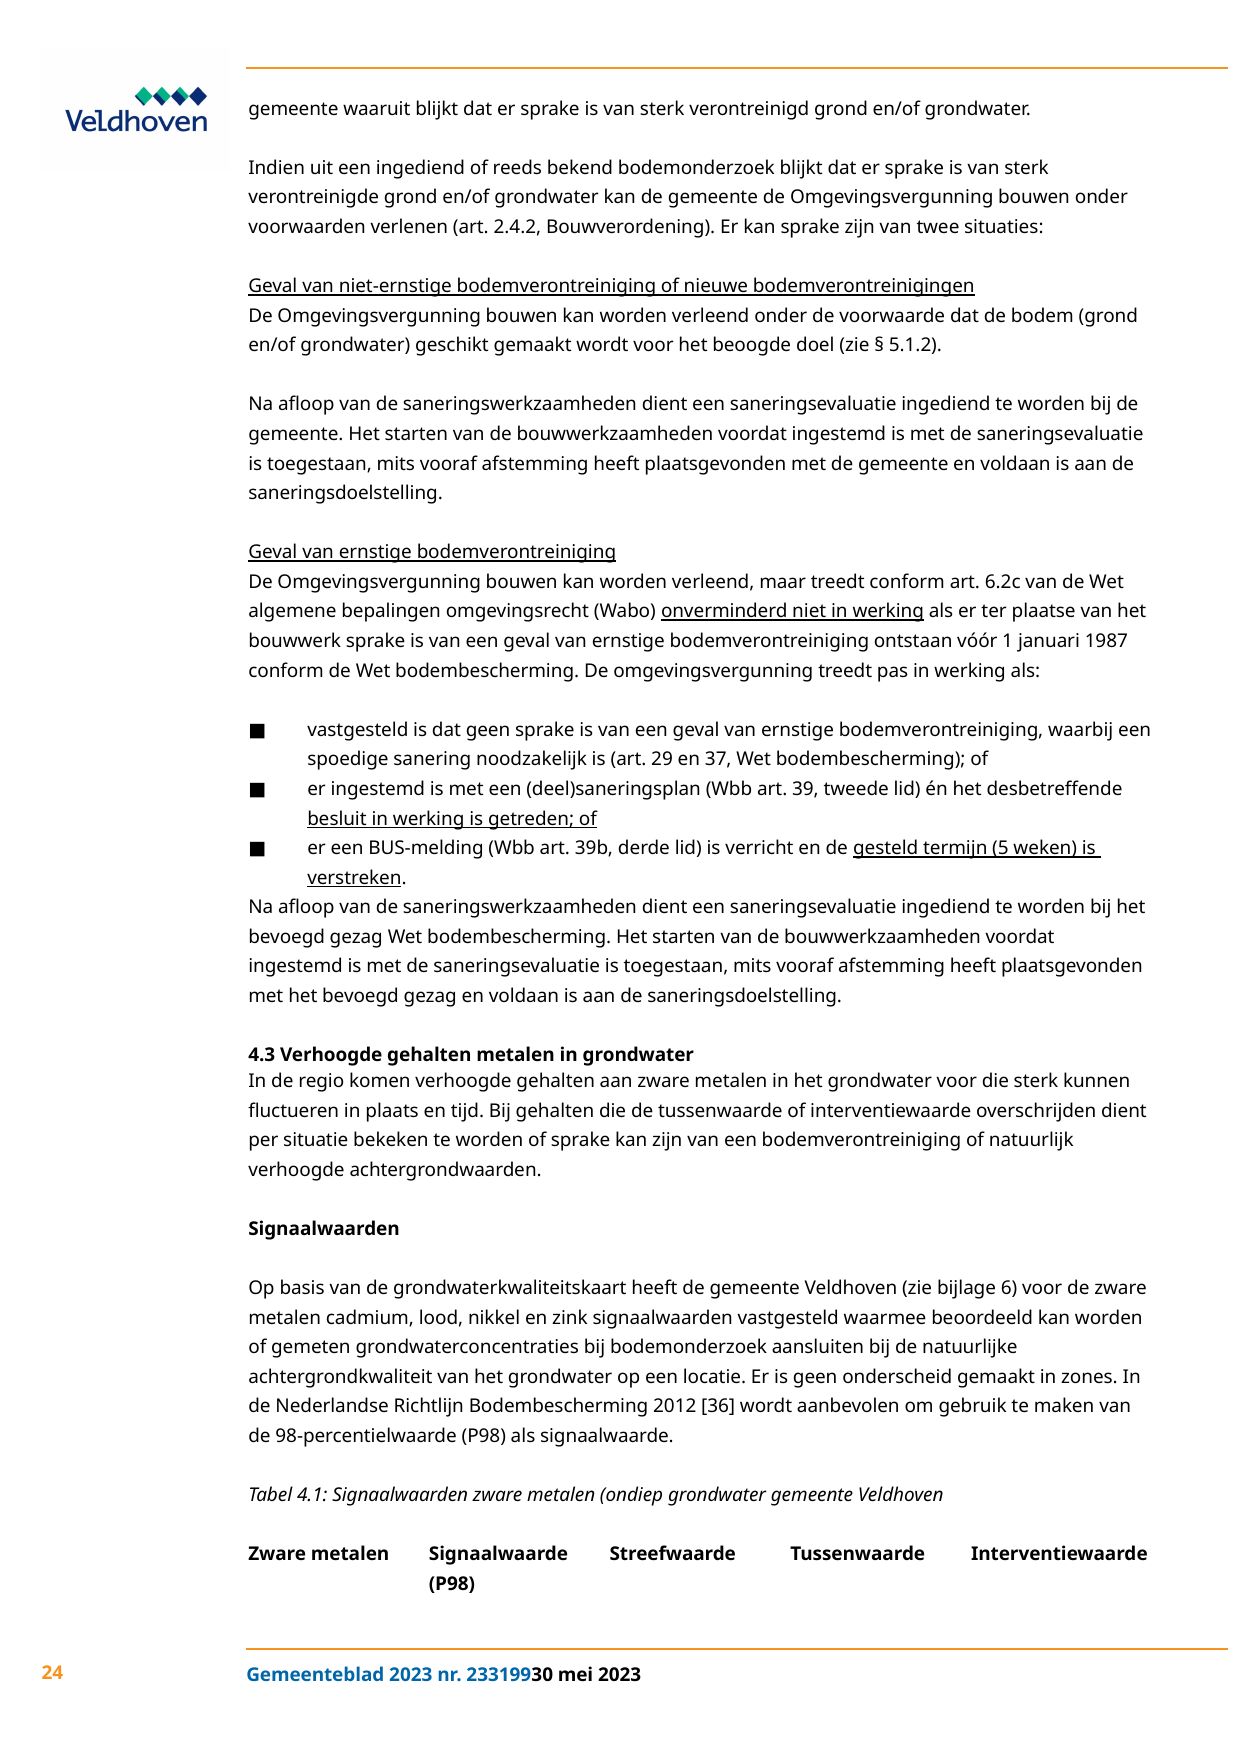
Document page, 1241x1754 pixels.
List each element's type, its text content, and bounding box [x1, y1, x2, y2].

list er ingestemd is met een (deel)saneringsplan (Wbb art. 39, tweede lid) én het desbetreffende besluit in werking is getreden; of [248, 775, 1152, 831]
table_header Signaalwaarde (P98) [429, 1541, 609, 1596]
text Na afloop van de saneringswerkzaamheden dient een saneringsevaluatie ingediend te worden bij het bevoegd gezag Wet bodembescherming. Het starten van de bouwwerkzaamheden voordat ingestemd is met de saneringsevaluatie is toegestaan, mits vooraf afstemming heeft plaatsgevonden met het bevoegd gezag en voldaan is aan de saneringsdoelstelling. [248, 893, 1152, 1008]
picture [41, 47, 231, 172]
table_header Interventiewaarde [971, 1541, 1152, 1596]
text Geval van niet-ernstige bodemverontreiniging of nieuwe bodemverontreinigingen [248, 272, 1152, 298]
text De Omgevingsvergunning bouwen kan worden verleend, maar treedt conform art. 6.2c van de Wet algemene bepalingen omgevingsrecht (Wabo) onverminderd niet in werking als er ter plaatse van het bouwwerk sprake is van een geval van ernstige bodemverontreiniging ontstaan vóór 1 januari 1987 conform de Wet bodembescherming. De omgevingsvergunning treedt pas in werking als: [248, 568, 1152, 683]
text 4.3 Verhoogde gehalten metalen in grondwater [248, 1041, 1152, 1067]
text gemeente waaruit blijkt dat er sprake is van sterk verontreinigd grond en/of grondwater. [248, 95, 1152, 121]
text Indien uit een ingediend of reeds bekend bodemonderzoek blijkt dat er sprake is van sterk verontreinigde grond en/of grondwater kan de gemeente de Omgevingsvergunning bouwen onder voorwaarden verlenen (art. 2.4.2, Bouwverordening). Er kan sprake zijn van twee situaties: [248, 154, 1152, 239]
text Tabel 4.1: Signaalwaarden zware metalen (ondiep grondwater gemeente Veldhoven [248, 1481, 1152, 1507]
text Na afloop van de saneringswerkzaamheden dient een saneringsevaluatie ingediend te worden bij de gemeente. Het starten van de bouwwerkzaamheden voordat ingestemd is met de saneringsevaluatie is toegestaan, mits vooraf afstemming heeft plaatsgevonden met de gemeente en voldaan is aan de saneringsdoelstelling. [248, 391, 1152, 505]
table_header Streefwaarde [609, 1541, 790, 1596]
text In de regio komen verhoogde gehalten aan zware metalen in het grondwater voor die sterk kunnen fluctueren in plaats en tijd. Bij gehalten die de tussenwaarde of interventiewaarde overschrijden dient per situatie bekeken te worden of sprake kan zijn van een bodemverontreiniging of natuurlijk verhoogde achtergrondwaarden. [248, 1067, 1152, 1182]
text Op basis van de grondwaterkwaliteitskaart heeft de gemeente Veldhoven (zie bijlage 6) voor de zware metalen cadmium, lood, nikkel en zink signaalwaarden vastgesteld waarmee beoordeeld kan worden of gemeten grondwaterconcentraties bij bodemonderzoek aansluiten bij de natuurlijke achtergrondkwaliteit van het grondwater op een locatie. Er is geen onderscheid gemaakt in zones. In de Nederlandse Richtlijn Bodembescherming 2012 [36] wordt aanbevolen om gebruik te maken van de 98-percentielwaarde (P98) als signaalwaarde. [248, 1274, 1152, 1448]
text De Omgevingsvergunning bouwen kan worden verleend onder de voorwaarde dat de bodem (grond en/of grondwater) geschikt gemaakt wordt voor het beoogde doel (zie § 5.1.2). [248, 302, 1152, 357]
table_header Tussenwaarde [790, 1541, 971, 1596]
text Geval van ernstige bodemverontreiniging [248, 538, 1152, 564]
list vastgesteld is dat geen sprake is van een geval van ernstige bodemverontreiniging, waarbij een spoedige sanering noodzakelijk is (art. 29 en 37, Wet bodembescherming); of [248, 716, 1152, 771]
table_header Zware metalen [248, 1541, 429, 1596]
text Signaalwaarden [248, 1215, 1152, 1241]
list er een BUS-melding (Wbb art. 39b, derde lid) is verricht en de gesteld termijn (5 weken) is verstreken. [248, 834, 1152, 890]
